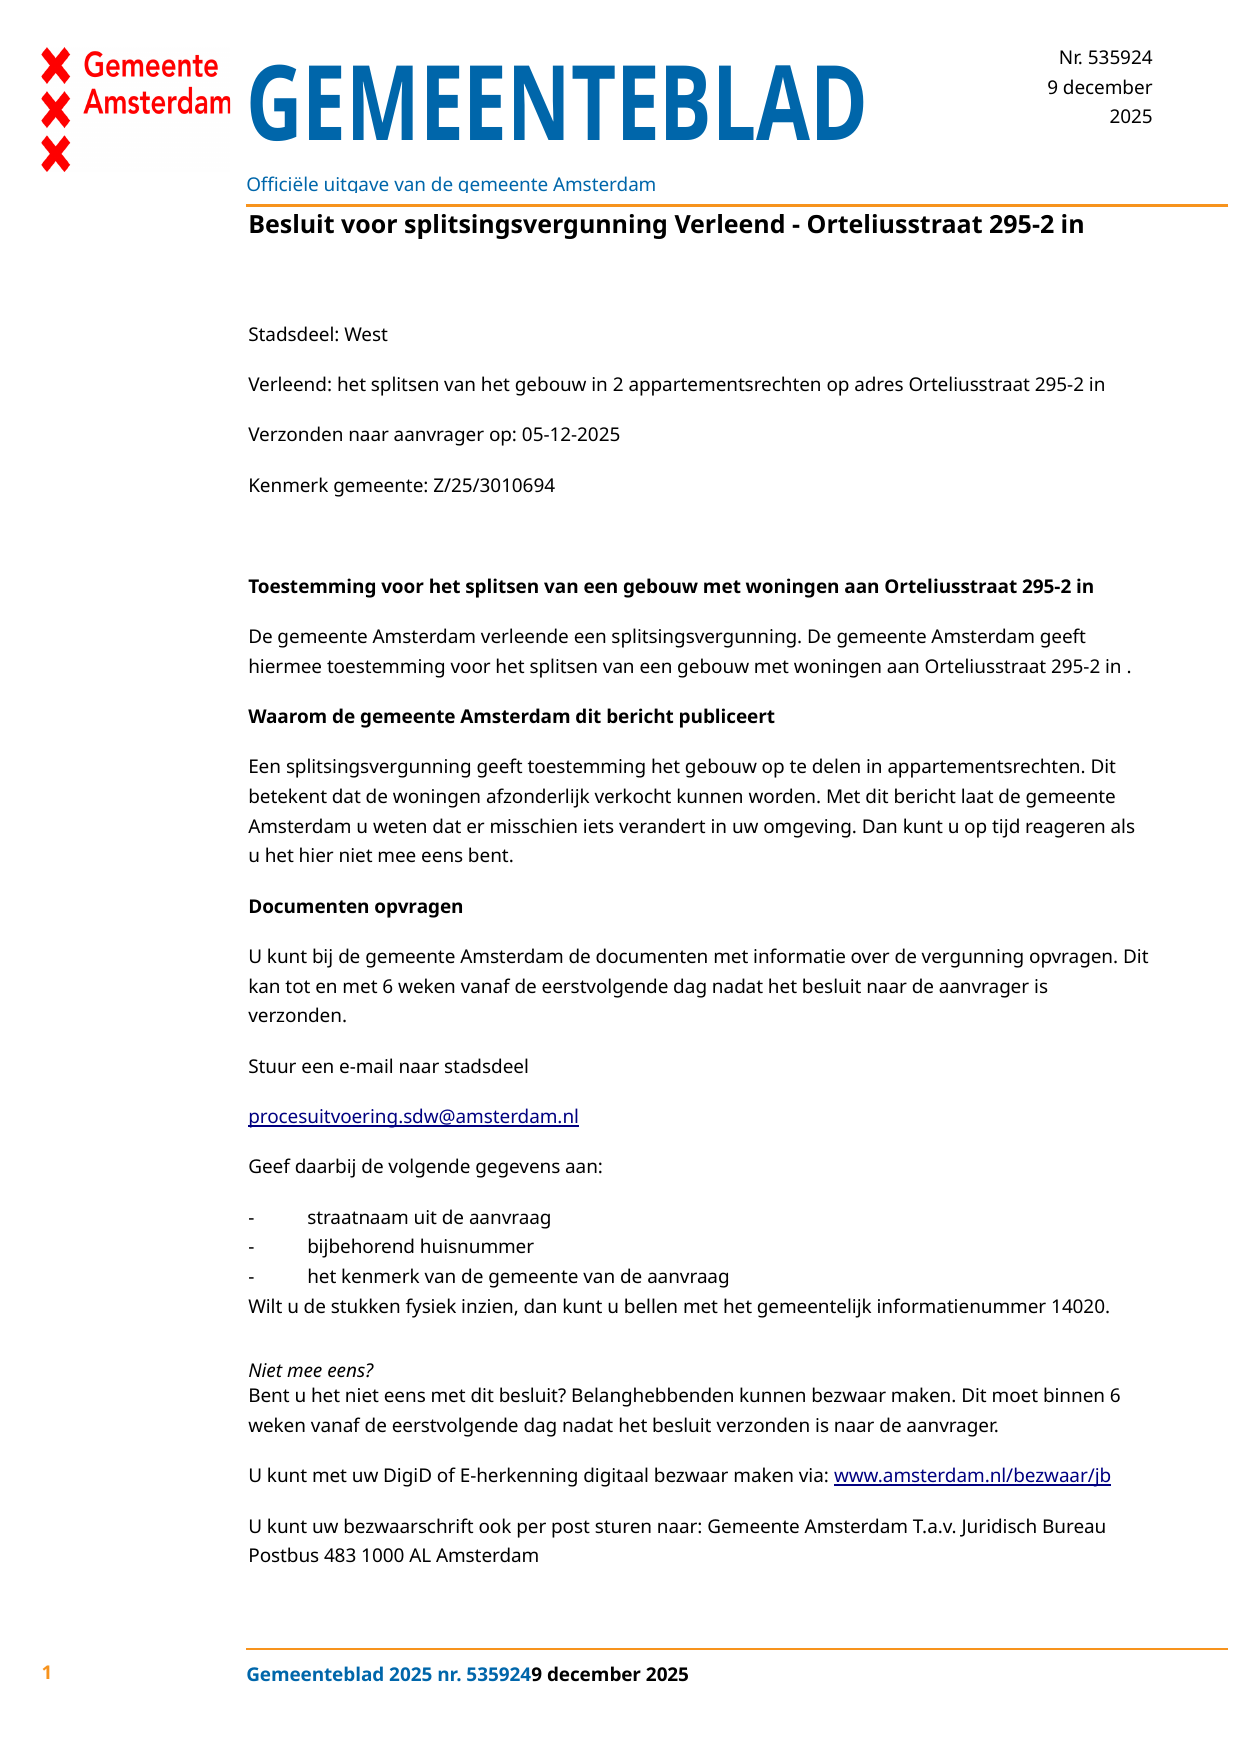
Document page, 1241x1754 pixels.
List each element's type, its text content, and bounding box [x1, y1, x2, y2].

list bijbehorend huisnummer [248, 1234, 1152, 1259]
text Geef daarbij de volgende gegevens aan: [248, 1154, 1152, 1179]
text Wilt u de stukken fysiek inzien, dan kunt u bellen met het gemeentelijk informatienummer 14020. [248, 1293, 1152, 1318]
text Een splitsingsvergunning geeft toestemming het gebouw op te delen in appartementsrechten. Dit betekent dat de woningen afzonderlijk verkocht kunnen worden. Met dit bericht laat de gemeente Amsterdam u weten dat er misschien iets verandert in uw omgeving. Dan kunt u op tijd reageren als u het hier niet mee eens bent. [248, 754, 1152, 868]
text Toestemming voor het splitsen van een gebouw met woningen aan Orteliusstraat 295-2 in [248, 573, 1152, 598]
list het kenmerk van de gemeente van de aanvraag [248, 1263, 1152, 1289]
text Documenten opvragen [248, 893, 1152, 918]
text Verzonden naar aanvrager op: 05-12-2025 [248, 422, 1152, 447]
text De gemeente Amsterdam verleende een splitsingsvergunning. De gemeente Amsterdam geeft hiermee toestemming voor het splitsen van een gebouw met woningen aan Orteliusstraat 295-2 in . [248, 623, 1152, 678]
text Kenmerk gemeente: Z/25/3010694 [248, 472, 1152, 498]
text Besluit voor splitsingsvergunning Verleend - Orteliusstraat 295-2 in [248, 207, 1152, 241]
text U kunt uw bezwaarschrift ook per post sturen naar: Gemeente Amsterdam T.a.v. Juridisch Bureau Postbus 483 1000 AL Amsterdam [248, 1513, 1152, 1568]
text Verleend: het splitsen van het gebouw in 2 appartementsrechten op adres Orteliusstraat 295-2 in [248, 371, 1152, 397]
text Waarom de gemeente Amsterdam dit bericht publiceert [248, 703, 1152, 729]
list straatnaam uit de aanvraag [248, 1204, 1152, 1230]
text U kunt bij de gemeente Amsterdam de documenten met informatie over de vergunning opvragen. Dit kan tot en met 6 weken vanaf de eerstvolgende dag nadat het besluit naar de aanvrager is verzonden. [248, 943, 1152, 1028]
text Stuur een e-mail naar stadsdeel [248, 1053, 1152, 1078]
text U kunt met uw DigiD of E-herkenning digitaal bezwaar maken via: www.amsterdam.nl/bezwaar/jb [248, 1462, 1152, 1488]
text Niet mee eens? [248, 1357, 1152, 1382]
text procesuitvoering.sdw@amsterdam.nl [248, 1103, 1152, 1129]
text Stadsdeel: West [248, 321, 1152, 346]
text Bent u het niet eens met dit besluit? Belanghebbenden kunnen bezwaar maken. Dit moet binnen 6 weken vanaf de eerstvolgende dag nadat het besluit verzonden is naar de aanvrager. [248, 1382, 1152, 1438]
picture [41, 47, 231, 172]
